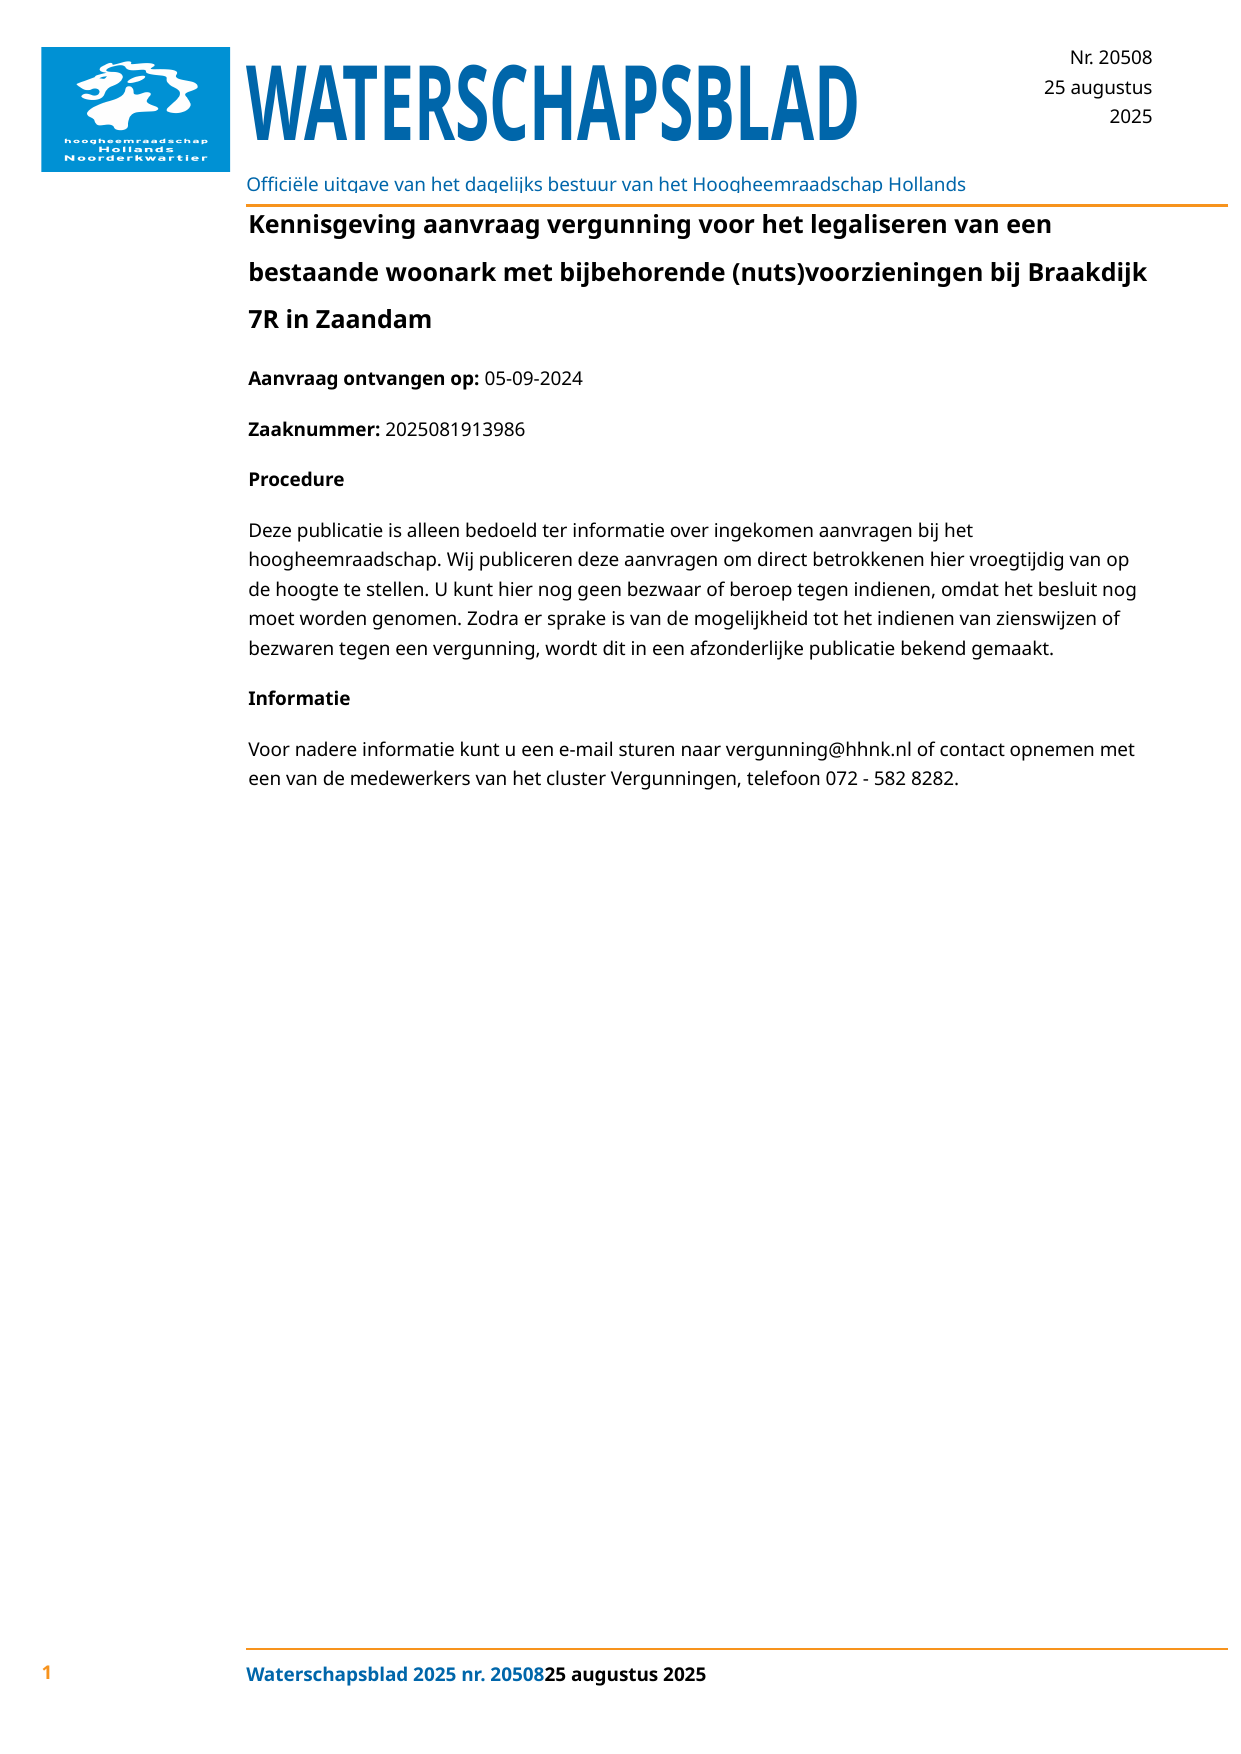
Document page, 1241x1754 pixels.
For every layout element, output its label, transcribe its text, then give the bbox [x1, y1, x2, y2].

text Informatie [248, 686, 1152, 711]
text Voor nadere informatie kunt u een e-mail sturen naar vergunning@hhnk.nl of contact opnemen met een van de medewerkers van het cluster Vergunningen, telefoon 072 - 582 8282. [248, 736, 1152, 791]
text Procedure [248, 466, 1152, 492]
text Zaaknummer: 2025081913986 [248, 416, 1152, 442]
picture [129, 76, 144, 82]
picture [118, 62, 197, 112]
picture [78, 64, 122, 99]
picture [88, 87, 157, 130]
text Aanvraag ontvangen op: 05-09-2024 [248, 366, 1152, 391]
text Kennisgeving aanvraag vergunning voor het legaliseren van een bestaande woonark met bijbehorende (nuts)voorzieningen bij Braakdijk 7R in Zaandam [248, 207, 1152, 336]
text Deze publicatie is alleen bedoeld ter informatie over ingekomen aanvragen bij het hoogheemraadschap. Wij publiceren deze aanvragen om direct betrokkenen hier vroegtijdig van op de hoogte te stellen. U kunt hier nog geen bezwaar of beroep tegen indienen, omdat het besluit nog moet worden genomen. Zodra er sprake is van de mogelijkheid tot het indienen van zienswijzen of bezwaren tegen een vergunning, wordt dit in een afzonderlijke publicatie bekend gemaakt. [248, 517, 1152, 661]
